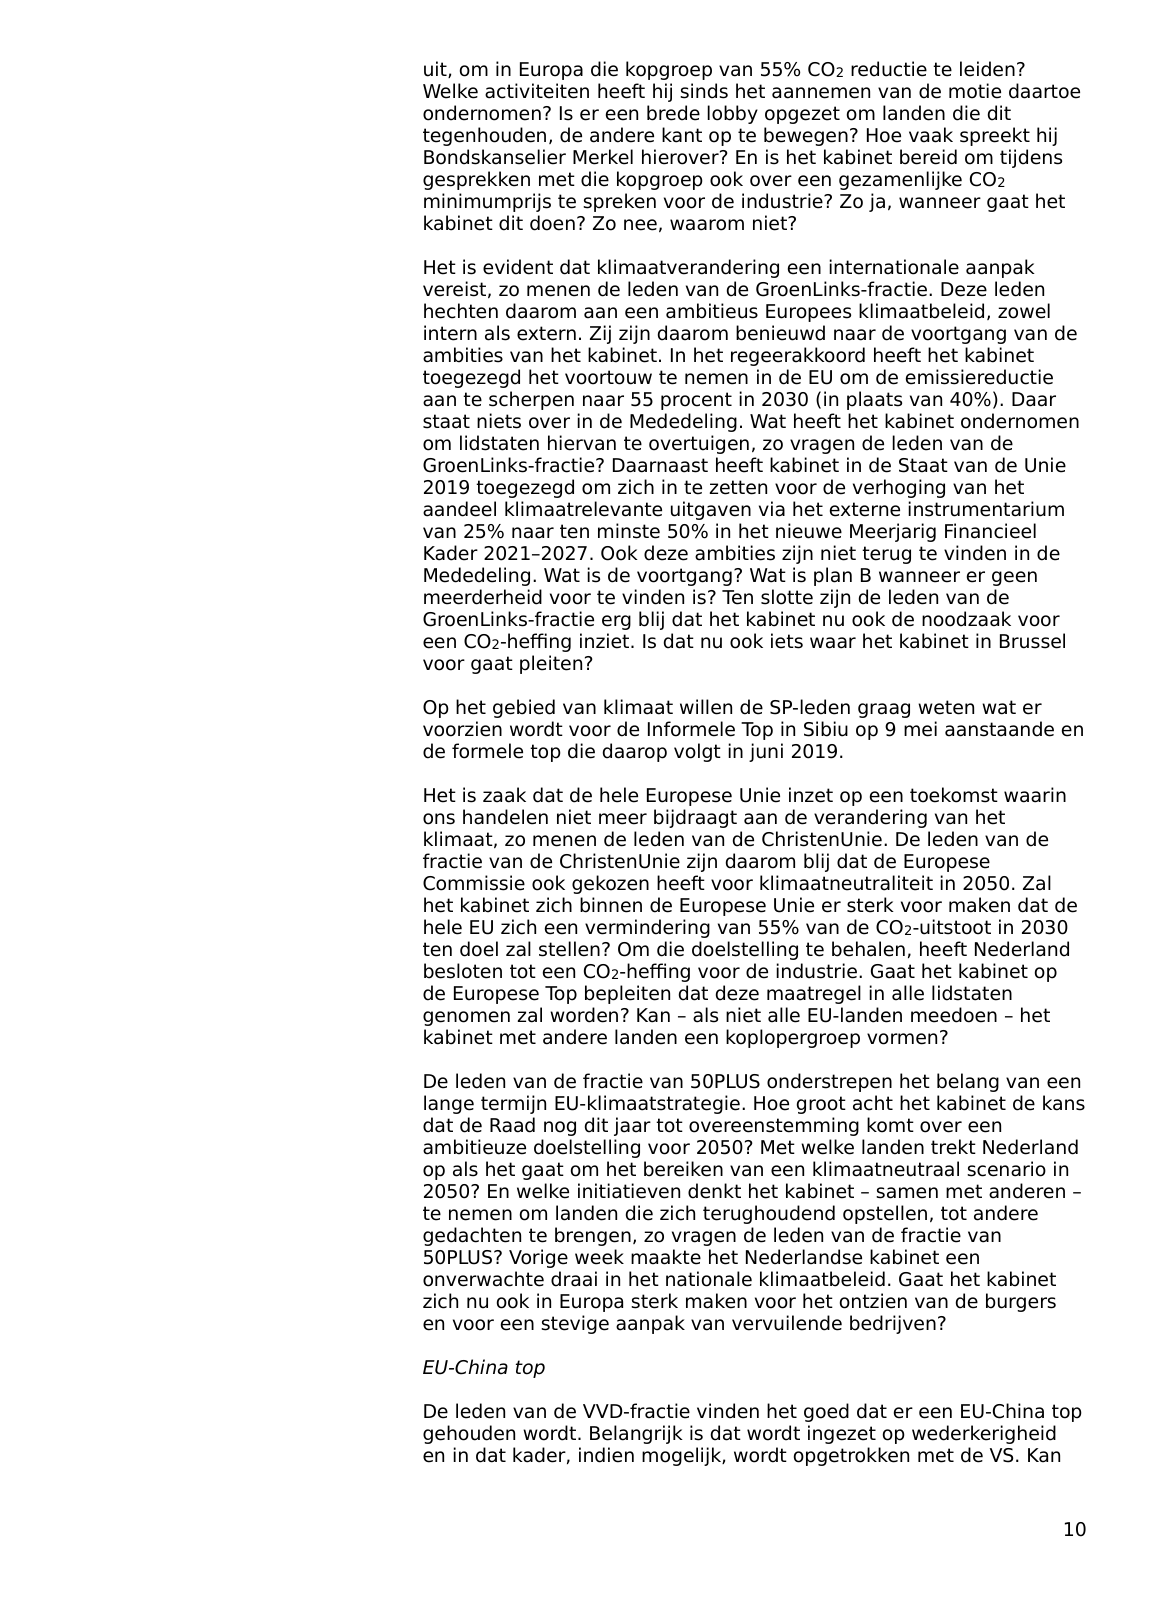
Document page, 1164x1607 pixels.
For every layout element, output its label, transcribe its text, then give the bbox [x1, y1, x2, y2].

text uit, om in Europa die kopgroep van 55% CO2 reductie te leiden? Welke activiteiten heeft hij sinds het aannemen van de motie daartoe ondernomen? Is er een brede lobby opgezet om landen die dit tegenhouden, de andere kant op te bewegen? Hoe vaak spreekt hij Bondskanselier Merkel hierover? En is het kabinet bereid om tijdens gesprekken met die kopgroep ook over een gezamenlijke CO2 minimumprijs te spreken voor de industrie? Zo ja, wanneer gaat het kabinet dit doen? Zo nee, waarom niet? [422, 59, 1087, 235]
text Het is zaak dat de hele Europese Unie inzet op een toekomst waarin ons handelen niet meer bijdraagt aan de verandering van het klimaat, zo menen de leden van de ChristenUnie. De leden van de fractie van de ChristenUnie zijn daarom blij dat de Europese Commissie ook gekozen heeft voor klimaatneutraliteit in 2050. Zal het kabinet zich binnen de Europese Unie er sterk voor maken dat de hele EU zich een vermindering van 55% van de CO2-uitstoot in 2030 ten doel zal stellen? Om die doelstelling te behalen, heeft Nederland besloten tot een CO2-heffing voor de industrie. Gaat het kabinet op de Europese Top bepleiten dat deze maatregel in alle lidstaten genomen zal worden? Kan – als niet alle EU-landen meedoen – het kabinet met andere landen een koplopergroep vormen? [422, 785, 1087, 1049]
text De leden van de fractie van 50PLUS onderstrepen het belang van een lange termijn EU-klimaatstrategie. Hoe groot acht het kabinet de kans dat de Raad nog dit jaar tot overeenstemming komt over een ambitieuze doelstelling voor 2050? Met welke landen trekt Nederland op als het gaat om het bereiken van een klimaatneutraal scenario in 2050? En welke initiatieven denkt het kabinet – samen met anderen – te nemen om landen die zich terughoudend opstellen, tot andere gedachten te brengen, zo vragen de leden van de fractie van 50PLUS? Vorige week maakte het Nederlandse kabinet een onverwachte draai in het nationale klimaatbeleid. Gaat het kabinet zich nu ook in Europa sterk maken voor het ontzien van de burgers en voor een stevige aanpak van vervuilende bedrijven? [422, 1071, 1087, 1335]
text Het is evident dat klimaatverandering een internationale aanpak vereist, zo menen de leden van de GroenLinks-fractie. Deze leden hechten daarom aan een ambitieus Europees klimaatbeleid, zowel intern als extern. Zij zijn daarom benieuwd naar de voortgang van de ambities van het kabinet. In het regeerakkoord heeft het kabinet toegezegd het voortouw te nemen in de EU om de emissiereductie aan te scherpen naar 55 procent in 2030 (in plaats van 40%). Daar staat niets over in de Mededeling. Wat heeft het kabinet ondernomen om lidstaten hiervan te overtuigen, zo vragen de leden van de GroenLinks-fractie? Daarnaast heeft kabinet in de Staat van de Unie 2019 toegezegd om zich in te zetten voor de verhoging van het aandeel klimaatrelevante uitgaven via het externe instrumentarium van 25% naar ten minste 50% in het nieuwe Meerjarig Financieel Kader 2021–2027. Ook deze ambities zijn niet terug te vinden in de Mededeling. Wat is de voortgang? Wat is plan B wanneer er geen meerderheid voor te vinden is? Ten slotte zijn de leden van de GroenLinks-fractie erg blij dat het kabinet nu ook de noodzaak voor een CO2-heffing inziet. Is dat nu ook iets waar het kabinet in Brussel voor gaat pleiten? [422, 257, 1087, 675]
subtitle EU-China top [422, 1357, 1087, 1379]
text De leden van de VVD-fractie vinden het goed dat er een EU-China top gehouden wordt. Belangrijk is dat wordt ingezet op wederkerigheid en in dat kader, indien mogelijk, wordt opgetrokken met de VS. Kan [422, 1401, 1087, 1467]
text Op het gebied van klimaat willen de SP-leden graag weten wat er voorzien wordt voor de Informele Top in Sibiu op 9 mei aanstaande en de formele top die daarop volgt in juni 2019. [422, 697, 1087, 763]
